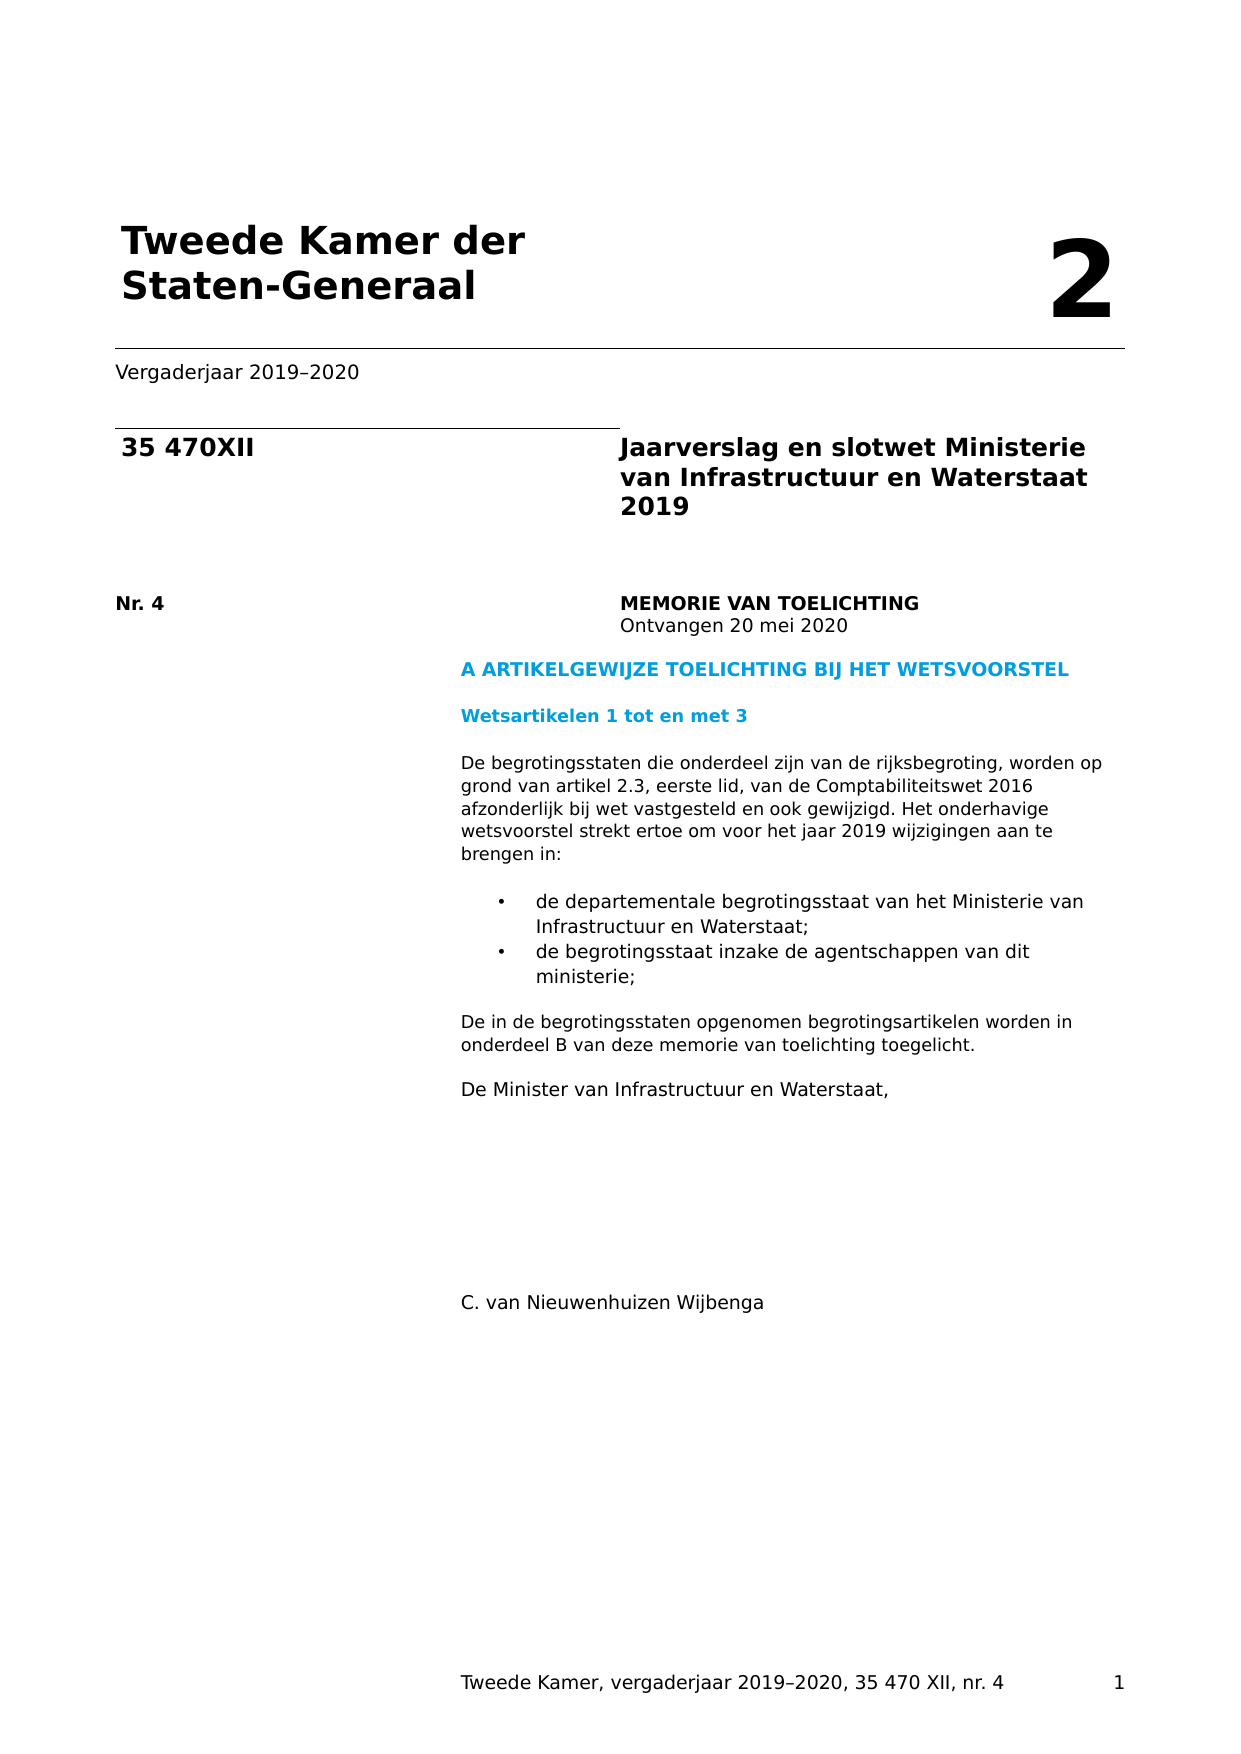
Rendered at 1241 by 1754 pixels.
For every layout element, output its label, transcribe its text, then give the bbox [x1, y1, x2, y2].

table_cell Vergaderjaar 2019–2020 [115, 349, 1125, 384]
list de begrotingsstaat inzake de agentschappen van dit ministerie; [498, 938, 1125, 988]
title Wetsartikelen 1 tot en met 3 [461, 704, 1125, 727]
table_header Memorie van toelichting Ontvangen 20 mei 2020 [620, 593, 1125, 658]
text De begrotingsstaten die onderdeel zijn van de rijksbegroting, worden op grond van artikel 2.3, eerste lid, van de Comptabiliteitswet 2016 afzonderlijk bij wet vastgesteld en ook gewijzigd. Het onderhavige wetsvoorstel strekt ertoe om voor het jaar 2019 wijzigingen aan te brengen in: [461, 751, 1125, 865]
table_header 2 [620, 213, 1125, 348]
text De in de begrotingsstaten opgenomen begrotingsartikelen worden in onderdeel B van deze memorie van toelichting toegelicht. [461, 1010, 1125, 1056]
text C. van Nieuwenhuizen Wijbenga [461, 1292, 1125, 1314]
table_header Tweede Kamer der Staten-Generaal [115, 213, 620, 348]
list de departementale begrotingsstaat van het Ministerie van Infrastructuur en Waterstaat; [498, 888, 1125, 938]
table_header Jaarverslag en slotwet Ministerie van Infrastructuur en Waterstaat 2019 [620, 428, 1125, 527]
table_header Nr. 4 [115, 593, 620, 658]
text De Minister van Infrastructuur en Waterstaat, [461, 1079, 1125, 1101]
title A Artikelgewijze toelichting bij het wetsvoorstel [461, 658, 1125, 681]
table_header 35 470XII [115, 429, 620, 527]
